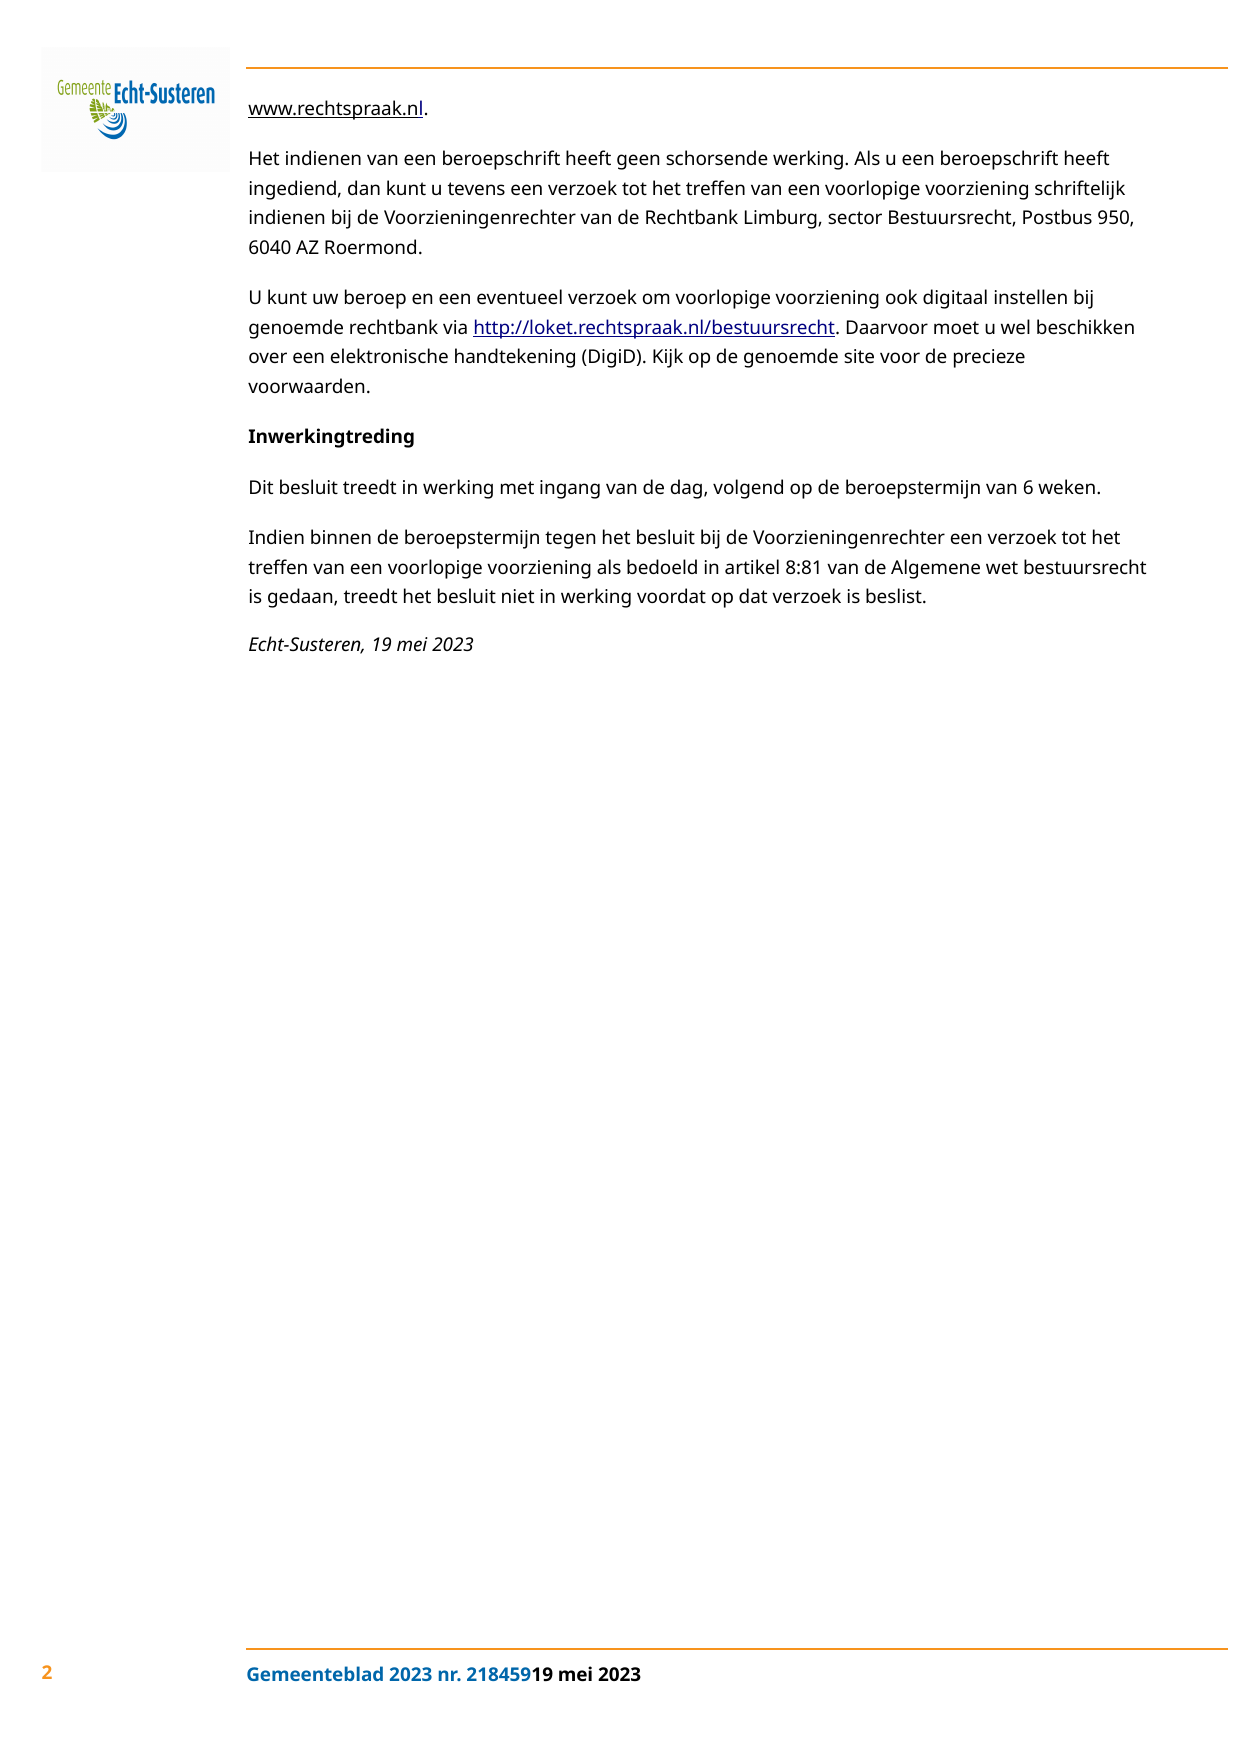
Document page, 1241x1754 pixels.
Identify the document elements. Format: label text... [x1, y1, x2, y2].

text Het indienen van een beroepschrift heeft geen schorsende werking. Als u een beroepschrift heeft ingediend, dan kunt u tevens een verzoek tot het treffen van een voorlopige voorziening schriftelijk indienen bij de Voorzieningenrechter van de Rechtbank Limburg, sector Bestuursrecht, Postbus 950, 6040 AZ Roermond. [248, 145, 1152, 260]
text Inwerkingtreding [248, 423, 1152, 449]
text Dit besluit treedt in werking met ingang van de dag, volgend op de beroepstermijn van 6 weken. [248, 474, 1152, 500]
text U kunt uw beroep en een eventueel verzoek om voorlopige voorziening ook digitaal instellen bij genoemde rechtbank via http://loket.rechtspraak.nl/bestuursrecht. Daarvoor moet u wel beschikken over een elektronische handtekening (DigiD). Kijk op de genoemde site voor de precieze voorwaarden. [248, 284, 1152, 399]
text Indien binnen de beroepstermijn tegen het besluit bij de Voorzieningenrechter een verzoek tot het treffen van een voorlopige voorziening als bedoeld in artikel 8:81 van de Algemene wet bestuursrecht is gedaan, treedt het besluit niet in werking voordat op dat verzoek is beslist. [248, 524, 1152, 609]
text www.rechtspraak.nl. [248, 95, 1152, 121]
text Echt-Susteren, 19 mei 2023 [248, 631, 1152, 657]
picture [41, 47, 231, 172]
